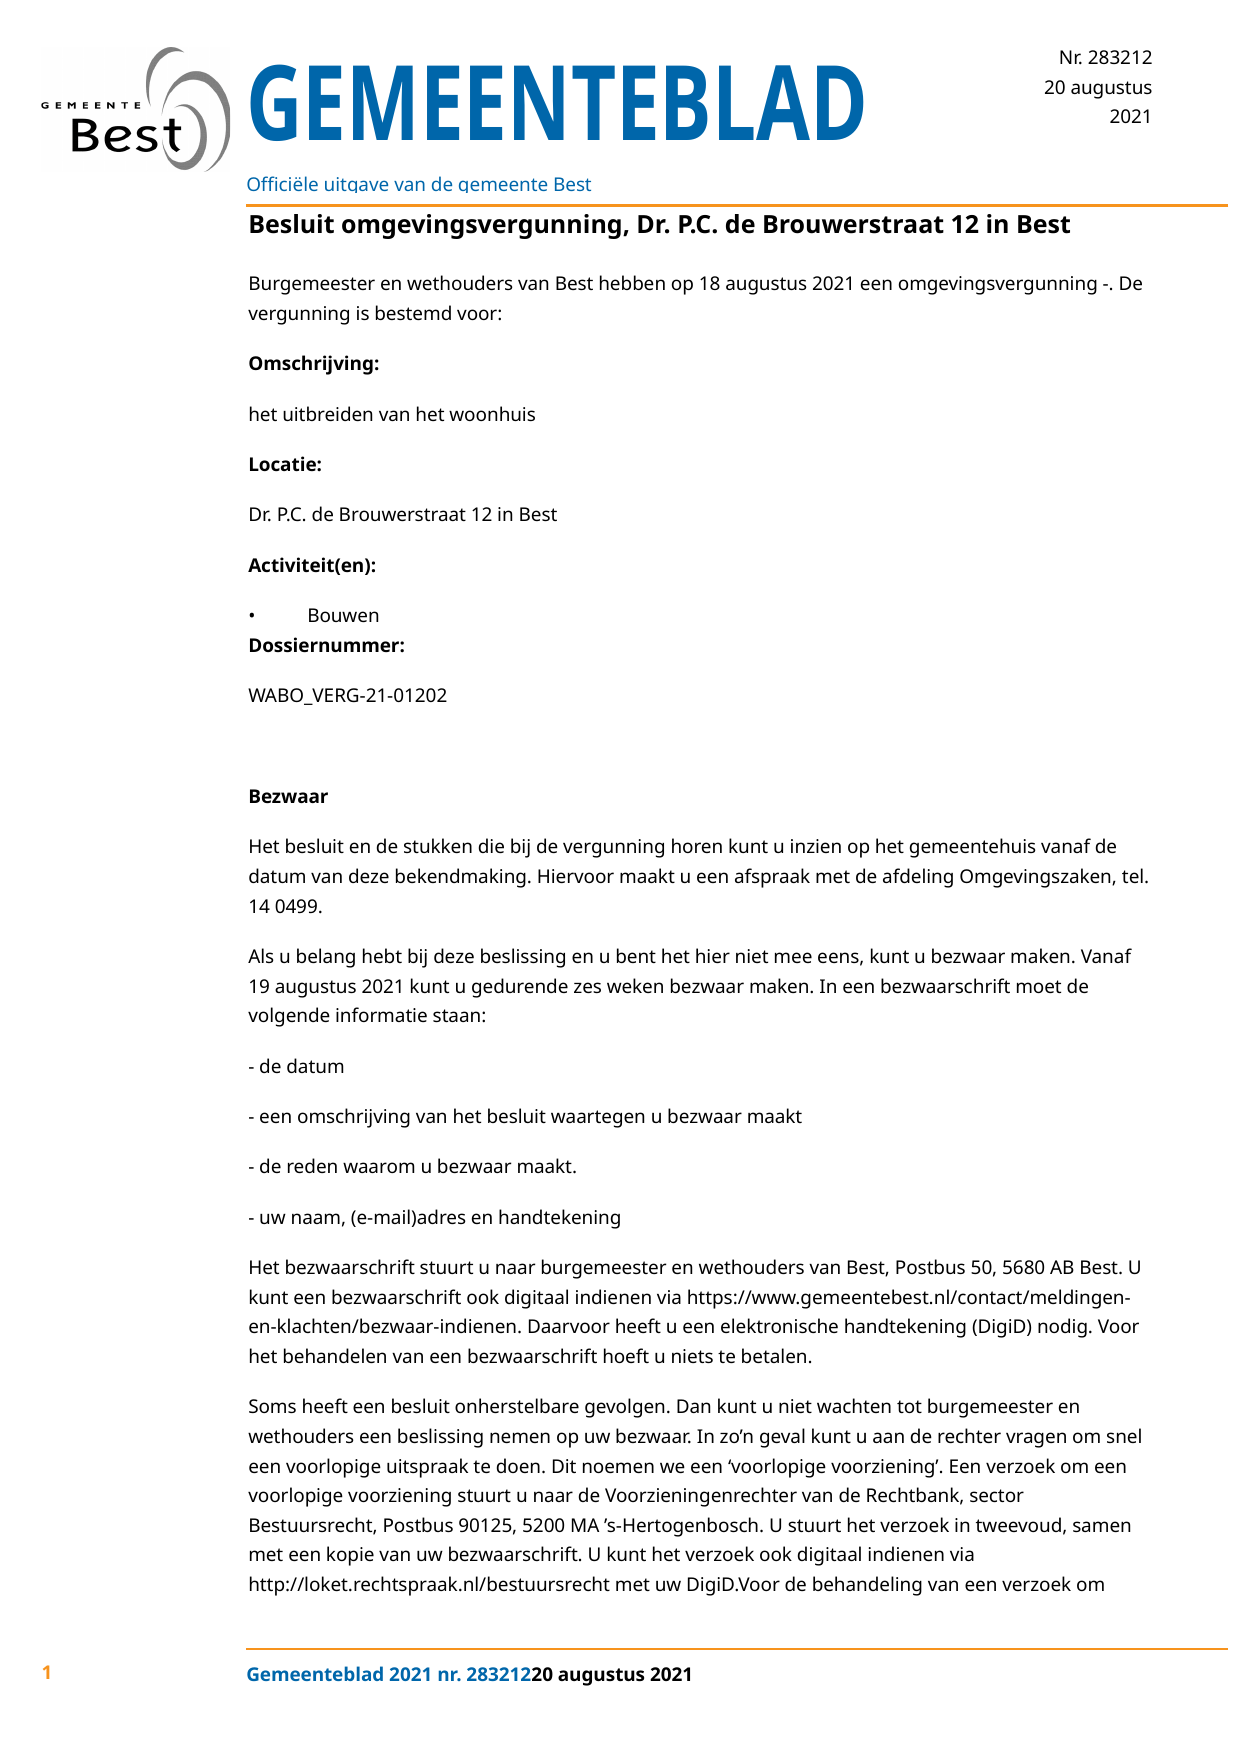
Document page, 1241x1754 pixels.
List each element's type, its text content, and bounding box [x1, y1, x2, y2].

text Activiteit(en): [248, 552, 1152, 578]
text - de datum [248, 1053, 1152, 1078]
text - een omschrijving van het besluit waartegen u bezwaar maakt [248, 1103, 1152, 1129]
text het uitbreiden van het woonhuis [248, 401, 1152, 426]
list Bouwen [248, 602, 1152, 628]
text Het besluit en de stukken die bij de vergunning horen kunt u inzien op het gemeentehuis vanaf de datum van deze bekendmaking. Hiervoor maakt u een afspraak met de afdeling Omgevingszaken, tel. 14 0499. [248, 834, 1152, 918]
text Dossiernummer: [248, 632, 1152, 658]
text Burgemeester en wethouders van Best hebben op 18 augustus 2021 een omgevingsvergunning -. De vergunning is bestemd voor: [248, 270, 1152, 326]
text Soms heeft een besluit onherstelbare gevolgen. Dan kunt u niet wachten tot burgemeester en wethouders een beslissing nemen op uw bezwaar. In zo’n geval kunt u aan de rechter vragen om snel een voorlopige uitspraak te doen. Dit noemen we een ‘voorlopige voorziening’. Een verzoek om een voorlopige voorziening stuurt u naar de Voorzieningenrechter van de Rechtbank, sector Bestuursrecht, Postbus 90125, 5200 MA ’s-Hertogenbosch. U stuurt het verzoek in tweevoud, samen met een kopie van uw bezwaarschrift. U kunt het verzoek ook digitaal indienen via http://loket.rechtspraak.nl/bestuursrecht met uw DigiD.Voor de behandeling van een verzoek om [248, 1394, 1152, 1597]
text Als u belang hebt bij deze beslissing en u bent het hier niet mee eens, kunt u bezwaar maken. Vanaf 19 augustus 2021 kunt u gedurende zes weken bezwaar maken. In een bezwaarschrift moet de volgende informatie staan: [248, 943, 1152, 1028]
picture [41, 47, 231, 172]
text WABO_VERG-21-01202 [248, 682, 1152, 708]
text Locatie: [248, 451, 1152, 477]
text Omschrijving: [248, 350, 1152, 376]
text Bezwaar [248, 783, 1152, 809]
text Besluit omgevingsvergunning, Dr. P.C. de Brouwerstraat 12 in Best [248, 207, 1152, 241]
text Het bezwaarschrift stuurt u naar burgemeester en wethouders van Best, Postbus 50, 5680 AB Best. U kunt een bezwaarschrift ook digitaal indienen via https://www.gemeentebest.nl/contact/meldingen-en-klachten/bezwaar-indienen. Daarvoor heeft u een elektronische handtekening (DigiD) nodig. Voor het behandelen van een bezwaarschrift hoeft u niets te betalen. [248, 1254, 1152, 1369]
text Dr. P.C. de Brouwerstraat 12 in Best [248, 502, 1152, 527]
text - de reden waarom u bezwaar maakt. [248, 1154, 1152, 1179]
text - uw naam, (e-mail)adres en handtekening [248, 1204, 1152, 1230]
